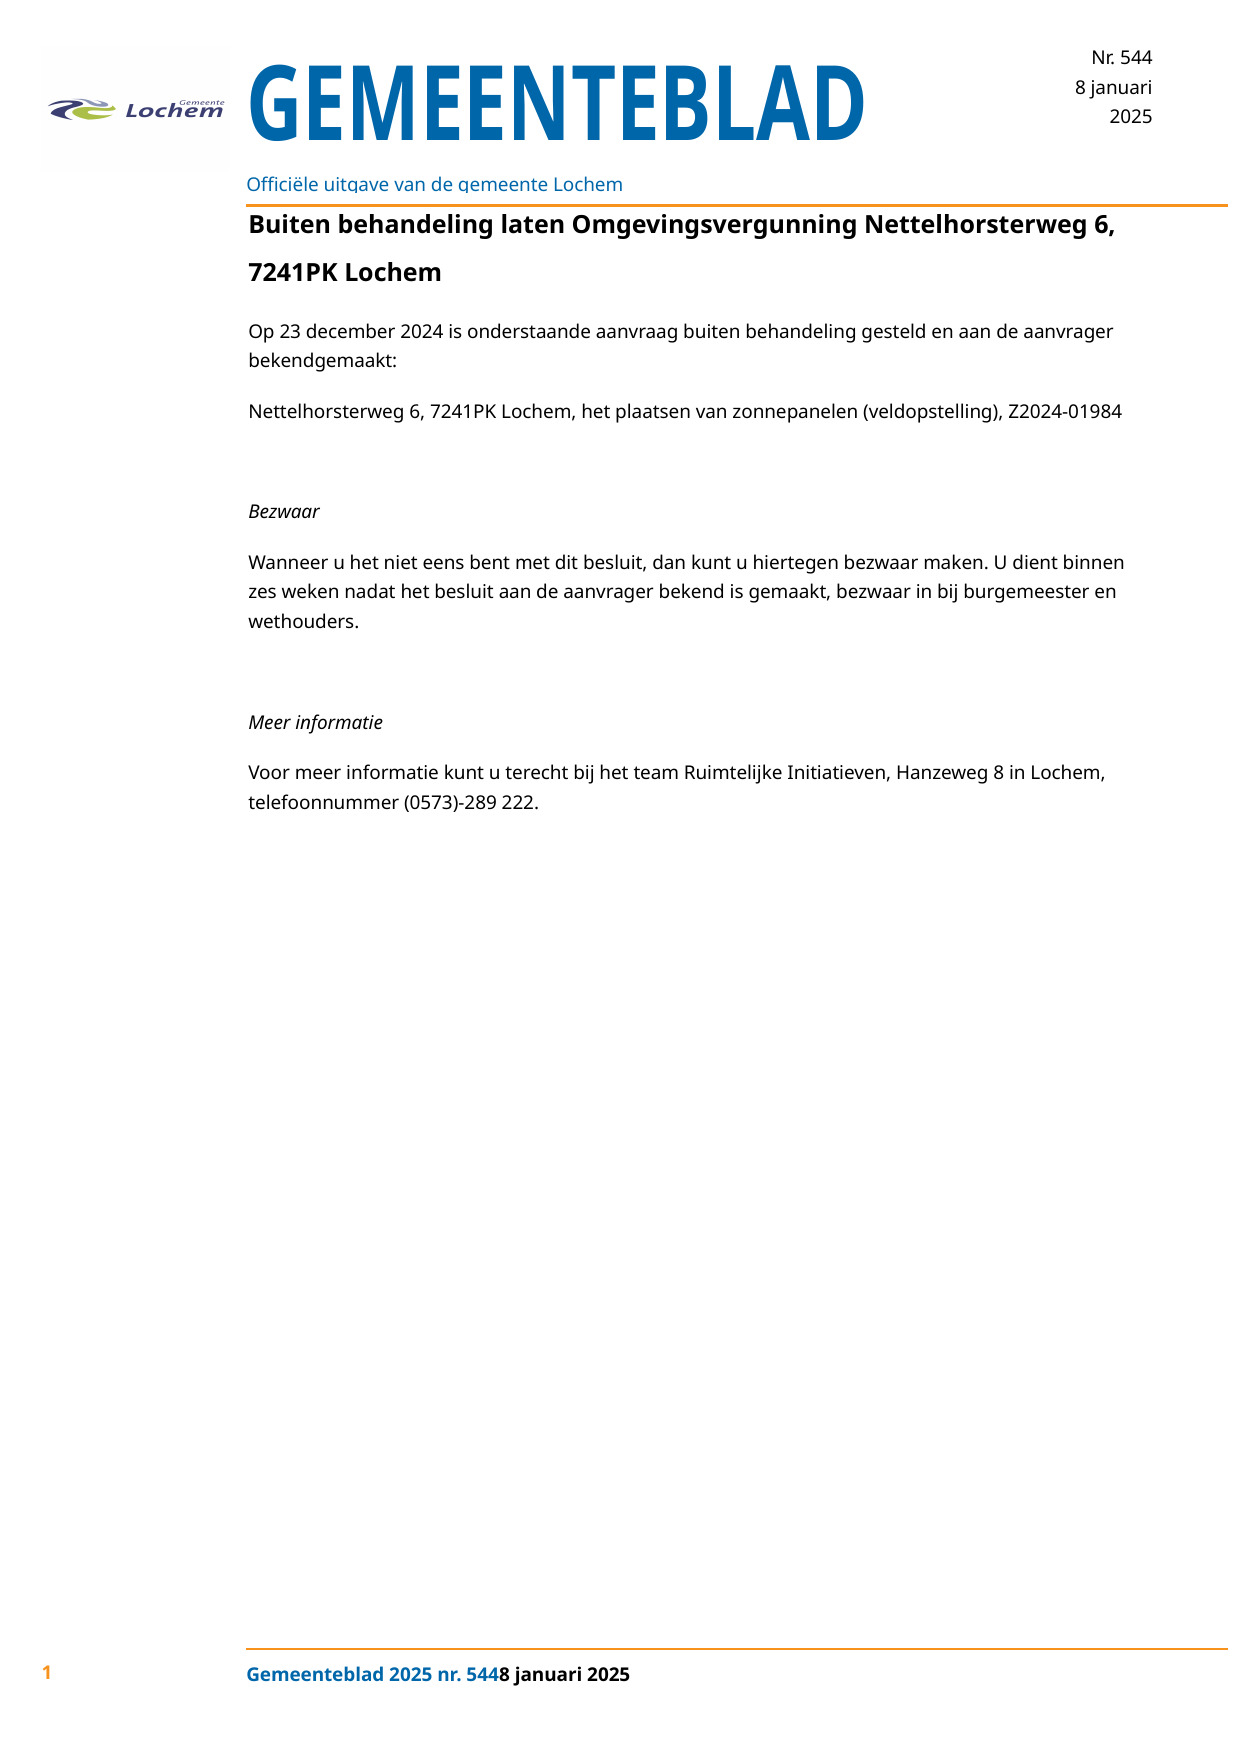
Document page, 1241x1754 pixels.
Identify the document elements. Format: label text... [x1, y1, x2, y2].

text Buiten behandeling laten Omgevingsvergunning Nettelhorsterweg 6, 7241PK Lochem [248, 207, 1152, 288]
text Meer informatie [248, 709, 1152, 735]
text Wanneer u het niet eens bent met dit besluit, dan kunt u hiertegen bezwaar maken. U dient binnen zes weken nadat het besluit aan de aanvrager bekend is gemaakt, bezwaar in bij burgemeester en wethouders. [248, 549, 1152, 634]
text Nettelhorsterweg 6, 7241PK Lochem, het plaatsen van zonnepanelen (veldopstelling), Z2024-01984 [248, 398, 1152, 424]
text Voor meer informatie kunt u terecht bij het team Ruimtelijke Initiatieven, Hanzeweg 8 in Lochem, telefoonnummer (0573)-289 222. [248, 759, 1152, 815]
text Bezwaar [248, 499, 1152, 524]
text Op 23 december 2024 is onderstaande aanvraag buiten behandeling gesteld en aan de aanvrager bekendgemaakt: [248, 318, 1152, 373]
picture [41, 47, 231, 172]
